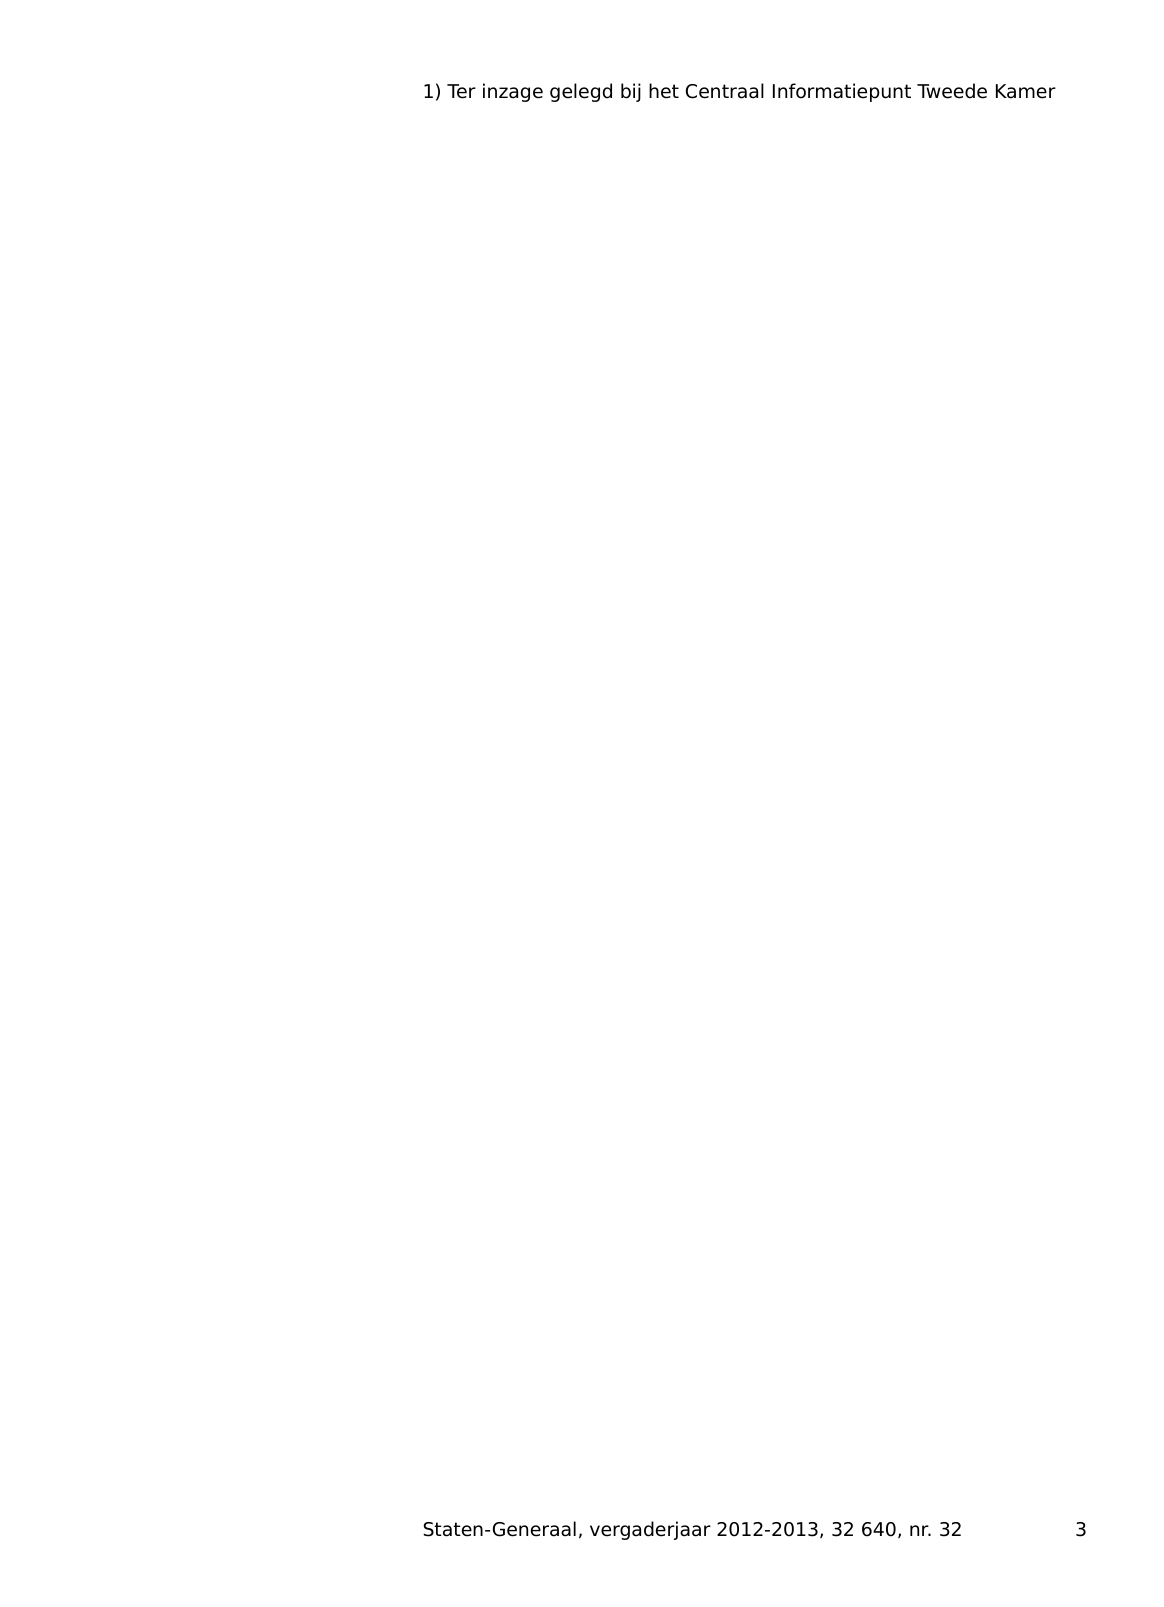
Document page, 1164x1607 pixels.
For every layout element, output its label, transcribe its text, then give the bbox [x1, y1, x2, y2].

text 1) Ter inzage gelegd bij het Centraal Informatiepunt Tweede Kamer [422, 81, 1087, 103]
